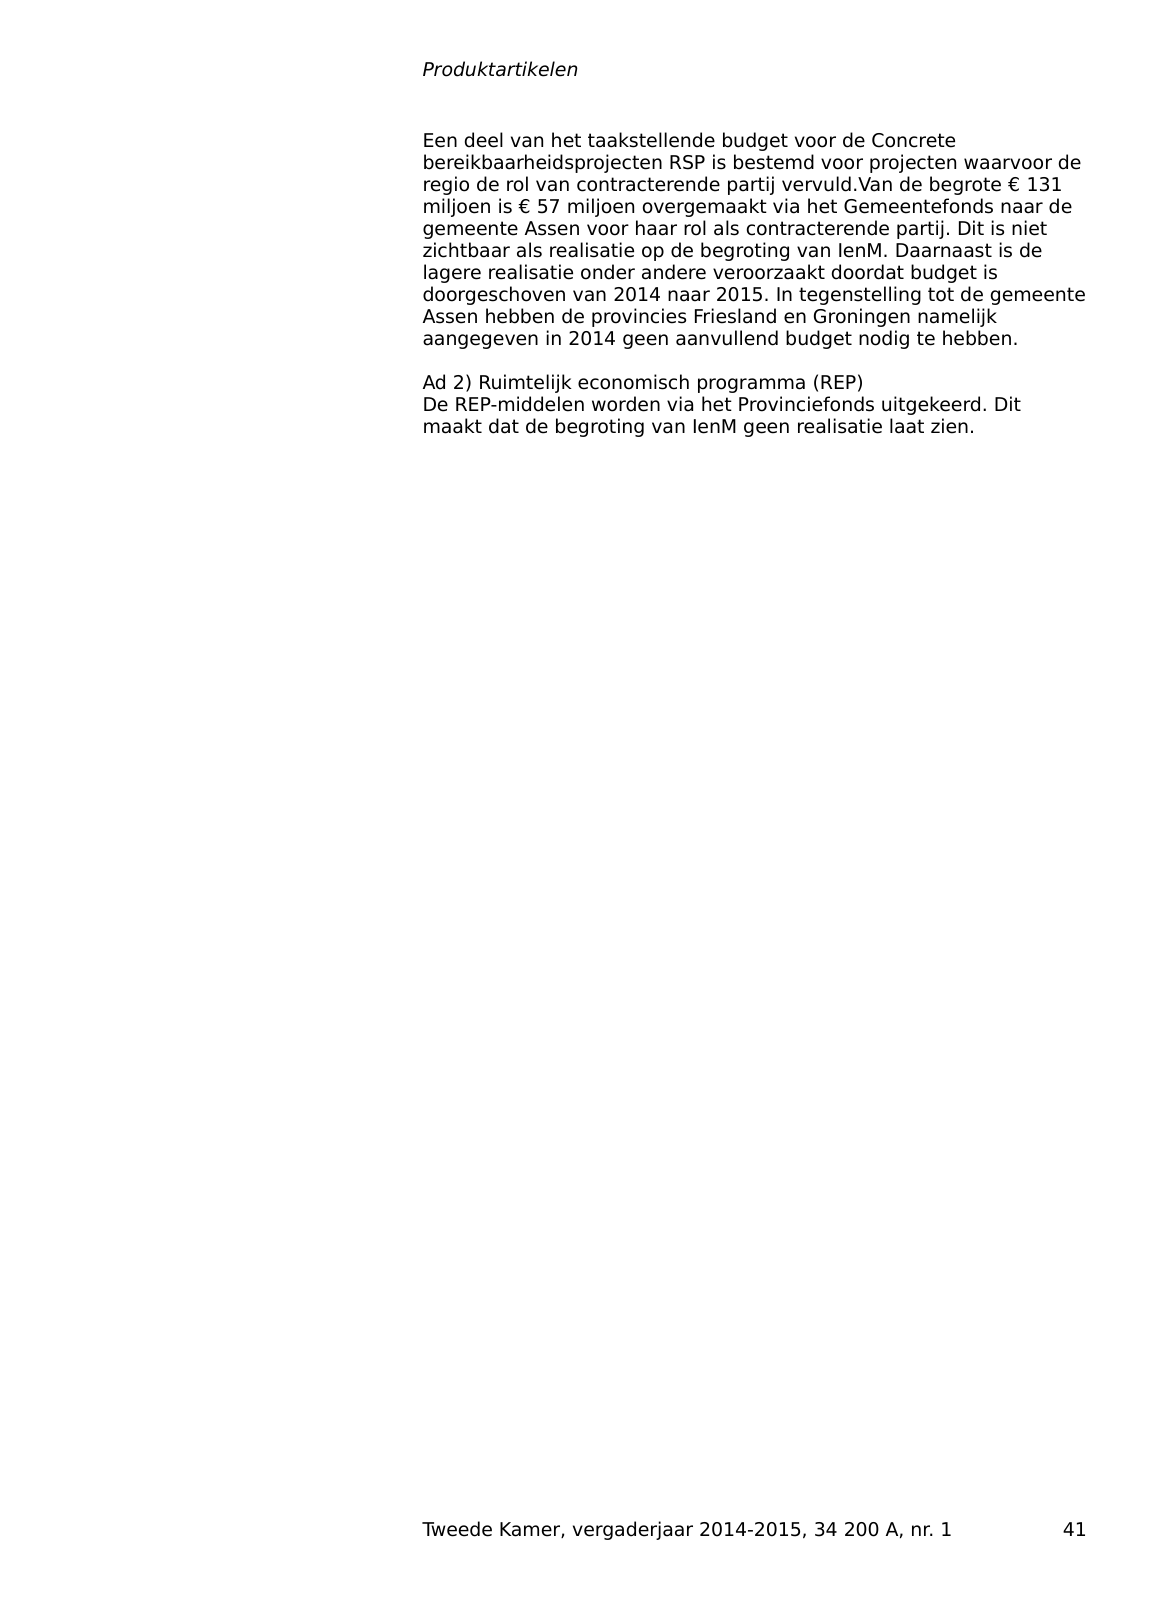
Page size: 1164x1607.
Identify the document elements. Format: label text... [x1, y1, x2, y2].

text Een deel van het taakstellende budget voor de Concrete bereikbaarheidsprojecten RSP is bestemd voor projecten waarvoor de regio de rol van contracterende partij vervuld.Van de begrote € 131 miljoen is € 57 miljoen overgemaakt via het Gemeentefonds naar de gemeente Assen voor haar rol als contracterende partij. Dit is niet zichtbaar als realisatie op de begroting van IenM. Daarnaast is de lagere realisatie onder andere veroorzaakt doordat budget is doorgeschoven van 2014 naar 2015. In tegenstelling tot de gemeente Assen hebben de provincies Friesland en Groningen namelijk aangegeven in 2014 geen aanvullend budget nodig te hebben. [422, 130, 1087, 350]
text Ad 2) Ruimtelijk economisch programma (REP) [422, 372, 1087, 394]
text De REP-middelen worden via het Provinciefonds uitgekeerd. Dit maakt dat de begroting van IenM geen realisatie laat zien. [422, 394, 1087, 438]
